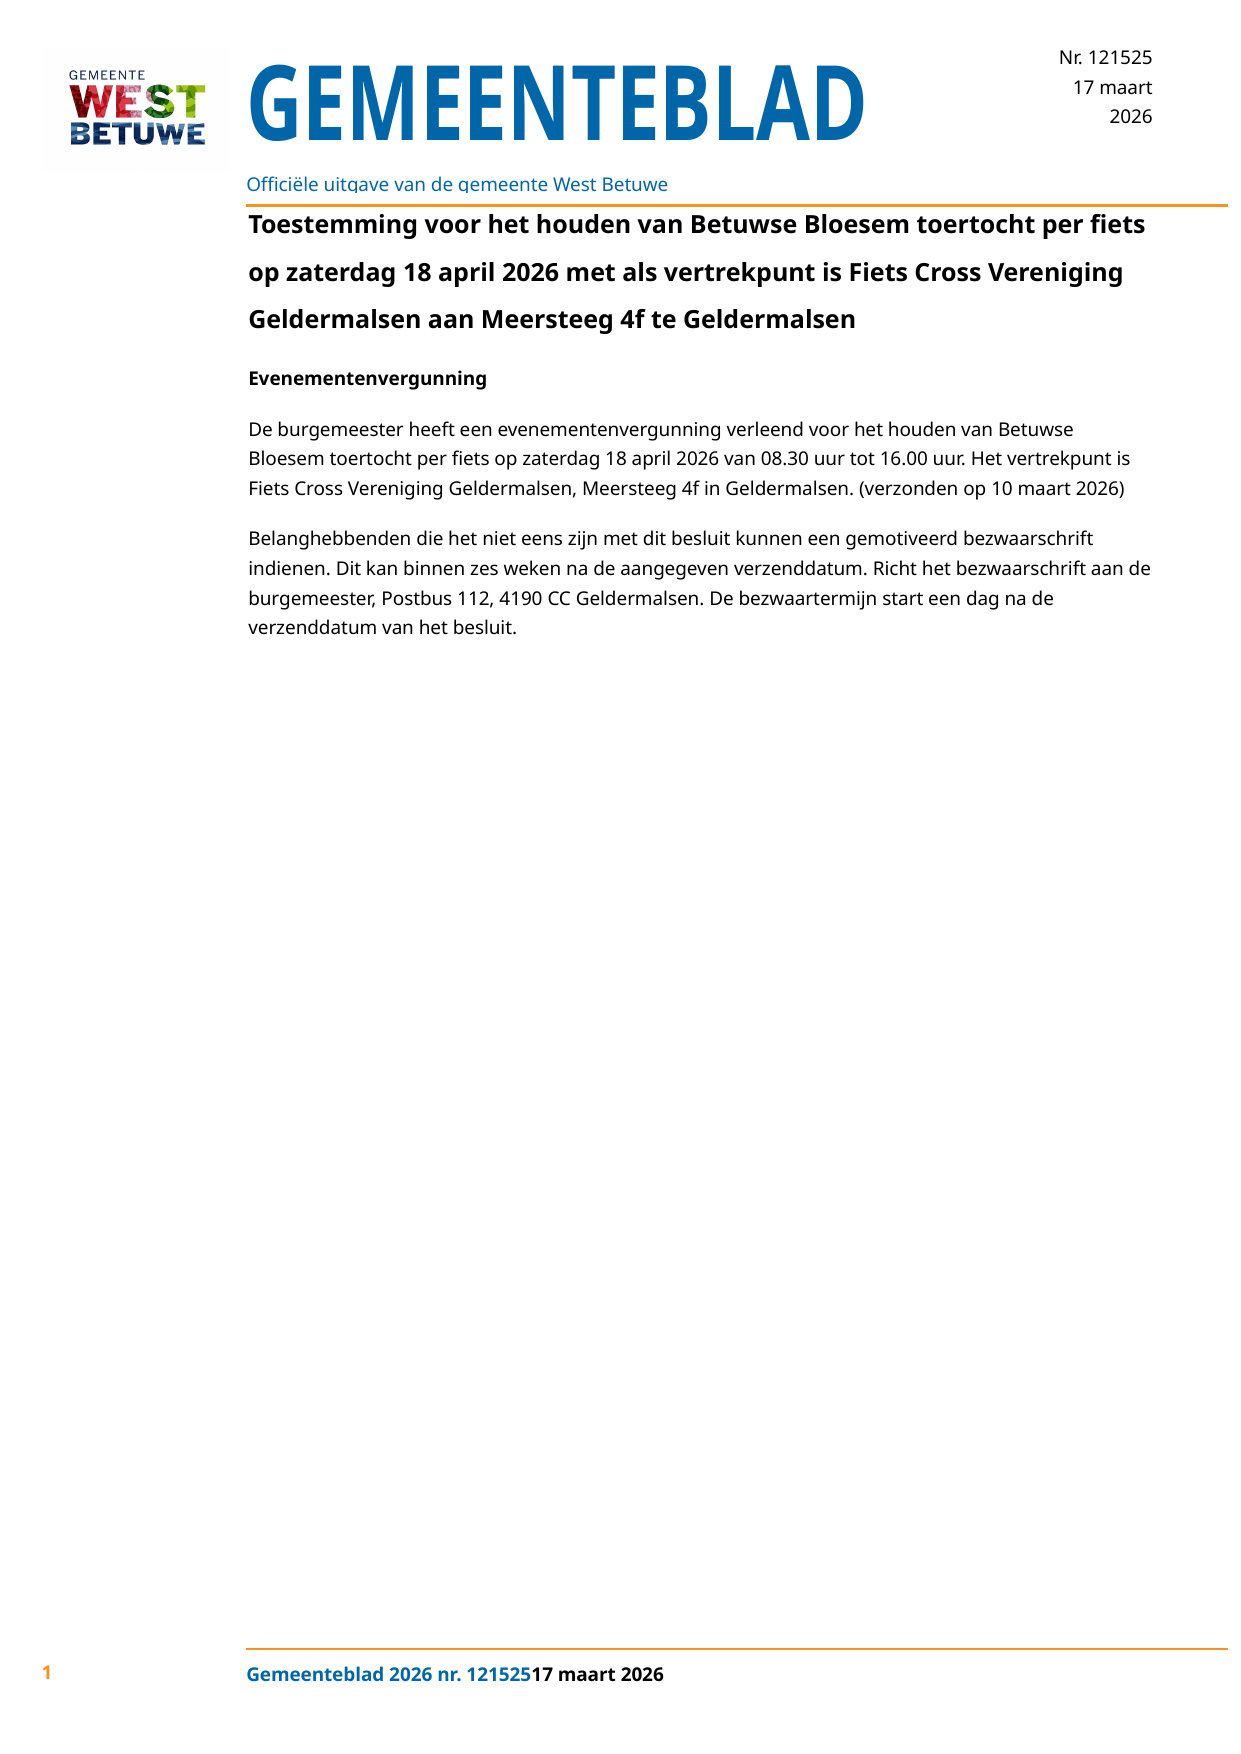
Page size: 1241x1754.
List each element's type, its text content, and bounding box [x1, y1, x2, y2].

text De burgemeester heeft een evenementenvergunning verleend voor het houden van Betuwse Bloesem toertocht per fiets op zaterdag 18 april 2026 van 08.30 uur tot 16.00 uur. Het vertrekpunt is Fiets Cross Vereniging Geldermalsen, Meersteeg 4f in Geldermalsen. (verzonden op 10 maart 2026) [248, 416, 1152, 501]
text Evenementenvergunning [248, 366, 1152, 391]
text Belanghebbenden die het niet eens zijn met dit besluit kunnen een gemotiveerd bezwaarschrift indienen. Dit kan binnen zes weken na de aangegeven verzenddatum. Richt het bezwaarschrift aan de burgemeester, Postbus 112, 4190 CC Geldermalsen. De bezwaartermijn start een dag na de verzenddatum van het besluit. [248, 526, 1152, 640]
text Toestemming voor het houden van Betuwse Bloesem toertocht per fiets op zaterdag 18 april 2026 met als vertrekpunt is Fiets Cross Vereniging Geldermalsen aan Meersteeg 4f te Geldermalsen [248, 207, 1152, 336]
picture [41, 47, 231, 172]
